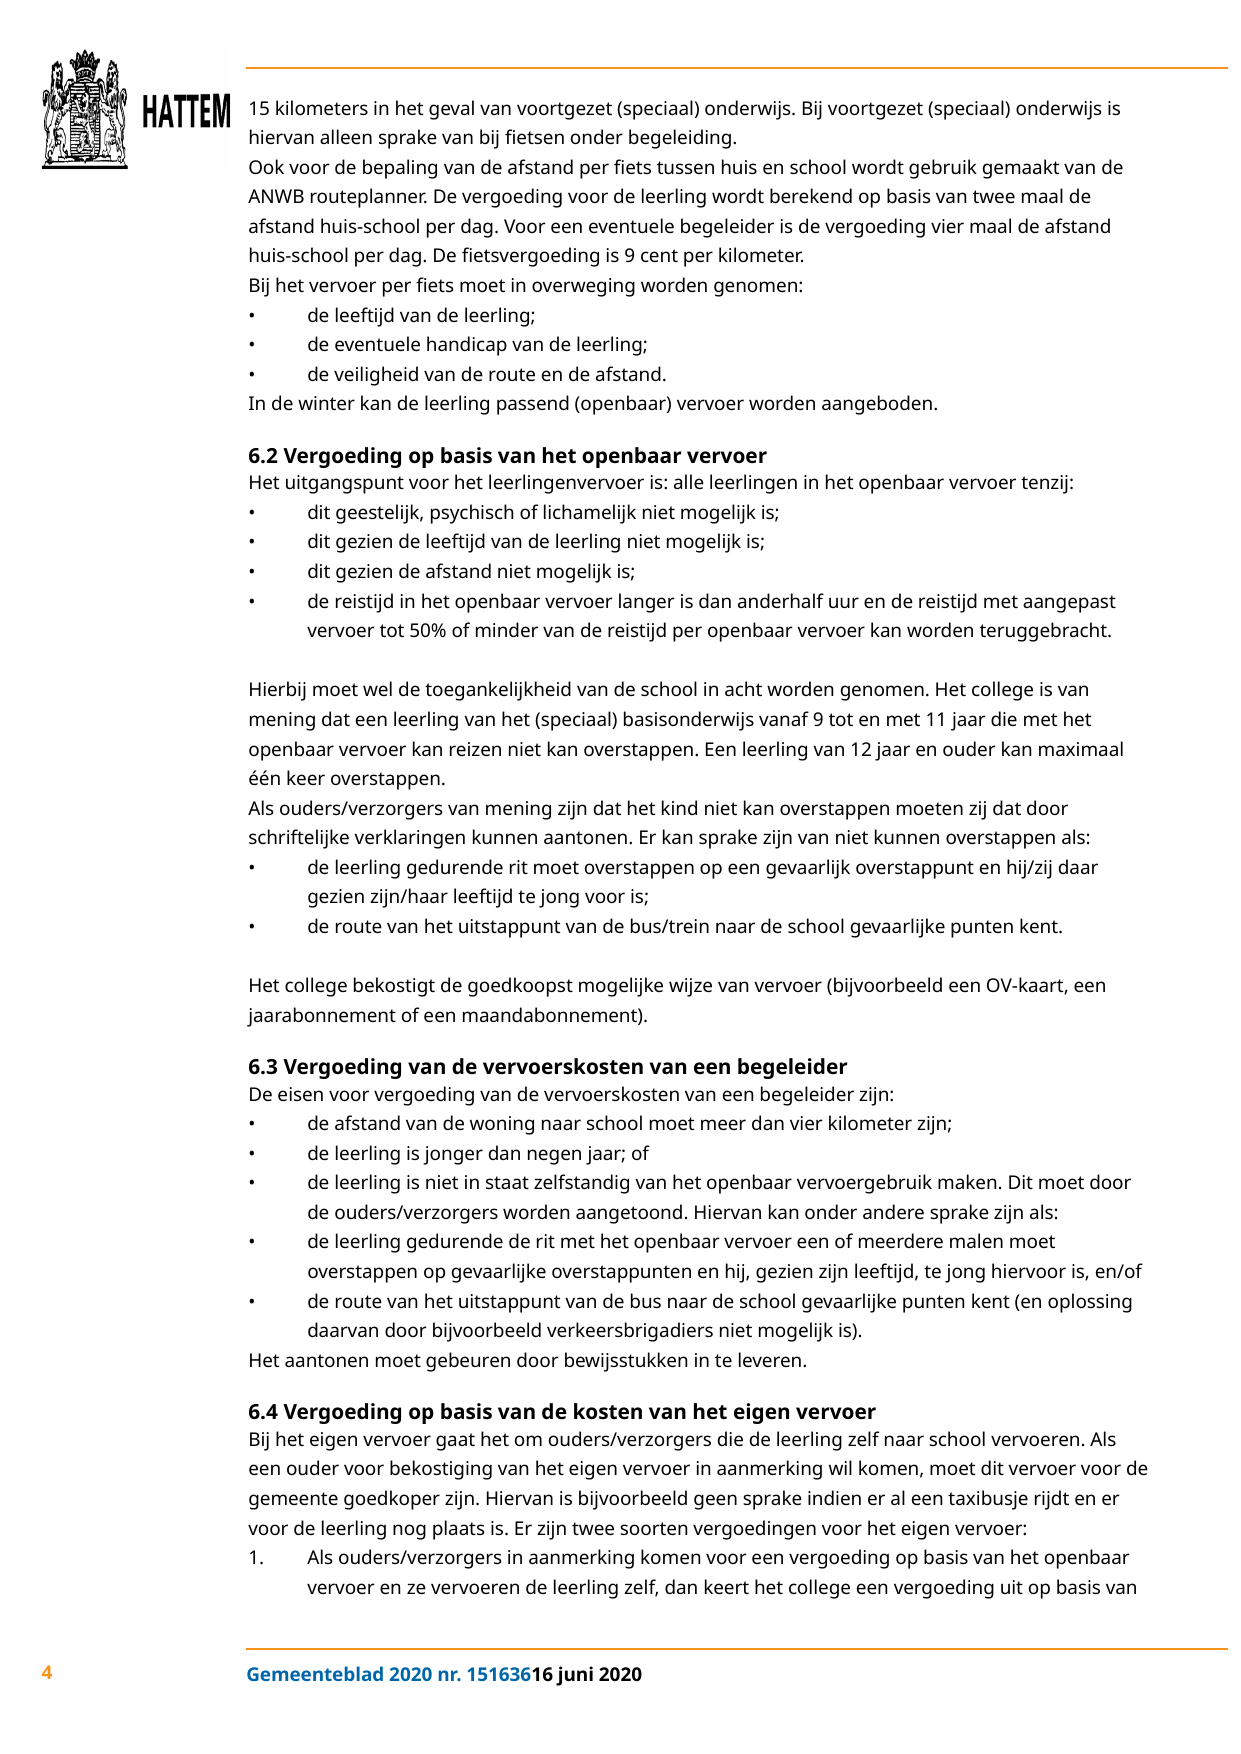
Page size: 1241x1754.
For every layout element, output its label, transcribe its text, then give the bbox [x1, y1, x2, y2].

list de leerling gedurende de rit met het openbaar vervoer een of meerdere malen moet overstappen op gevaarlijke overstappunten en hij, gezien zijn leeftijd, te jong hiervoor is, en/of [248, 1229, 1152, 1284]
list de leerling gedurende rit moet overstappen op een gevaarlijk overstappunt en hij/zij daar gezien zijn/haar leeftijd te jong voor is; [248, 854, 1152, 909]
text Het aantonen moet gebeuren door bewijsstukken in te leveren. [248, 1347, 1152, 1373]
text 6.4 Vergoeding op basis van de kosten van het eigen vervoer [248, 1397, 1152, 1426]
text In de winter kan de leerling passend (openbaar) vervoer worden aangeboden. [248, 391, 1152, 416]
list de route van het uitstappunt van de bus/trein naar de school gevaarlijke punten kent. [248, 913, 1152, 939]
text Bij het vervoer per fiets moet in overweging worden genomen: [248, 272, 1152, 298]
text Het uitgangspunt voor het leerlingenvervoer is: alle leerlingen in het openbaar vervoer tenzij: [248, 469, 1152, 495]
text De eisen voor vergoeding van de vervoerskosten van een begeleider zijn: [248, 1081, 1152, 1107]
list de leerling is niet in staat zelfstandig van het openbaar vervoergebruik maken. Dit moet door de ouders/verzorgers worden aangetoond. Hiervan kan onder andere sprake zijn als: [248, 1169, 1152, 1225]
list de afstand van de woning naar school moet meer dan vier kilometer zijn; [248, 1110, 1152, 1136]
picture [41, 47, 231, 172]
list de reistijd in het openbaar vervoer langer is dan anderhalf uur en de reistijd met aangepast vervoer tot 50% of minder van de reistijd per openbaar vervoer kan worden teruggebracht. [248, 588, 1152, 643]
text 15 kilometers in het geval van voortgezet (speciaal) onderwijs. Bij voortgezet (speciaal) onderwijs is hiervan alleen sprake van bij fietsen onder begeleiding. [248, 95, 1152, 150]
list dit geestelijk, psychisch of lichamelijk niet mogelijk is; [248, 499, 1152, 525]
list de veiligheid van de route en de afstand. [248, 361, 1152, 387]
text 6.3 Vergoeding van de vervoerskosten van een begeleider [248, 1052, 1152, 1081]
list Als ouders/verzorgers in aanmerking komen voor een vergoeding op basis van het openbaar vervoer en ze vervoeren de leerling zelf, dan keert het college een vergoeding uit op basis van [248, 1544, 1152, 1599]
text Bij het eigen vervoer gaat het om ouders/verzorgers die de leerling zelf naar school vervoeren. Als een ouder voor bekostiging van het eigen vervoer in aanmerking wil komen, moet dit vervoer voor de gemeente goedkoper zijn. Hiervan is bijvoorbeeld geen sprake indien er al een taxibusje rijdt en er voor de leerling nog plaats is. Er zijn twee soorten vergoedingen voor het eigen vervoer: [248, 1426, 1152, 1540]
text Als ouders/verzorgers van mening zijn dat het kind niet kan overstappen moeten zij dat door schriftelijke verklaringen kunnen aantonen. Er kan sprake zijn van niet kunnen overstappen als: [248, 795, 1152, 850]
list de leeftijd van de leerling; [248, 302, 1152, 328]
text Ook voor de bepaling van de afstand per fiets tussen huis en school wordt gebruik gemaakt van de ANWB routeplanner. De vergoeding voor de leerling wordt berekend op basis van twee maal de afstand huis‐school per dag. Voor een eventuele begeleider is de vergoeding vier maal de afstand huis‐school per dag. De fietsvergoeding is 9 cent per kilometer. [248, 154, 1152, 268]
text Hierbij moet wel de toegankelijkheid van de school in acht worden genomen. Het college is van mening dat een leerling van het (speciaal) basisonderwijs vanaf 9 tot en met 11 jaar die met het openbaar vervoer kan reizen niet kan overstappen. Een leerling van 12 jaar en ouder kan maximaal één keer overstappen. [248, 677, 1152, 791]
text Het college bekostigt de goedkoopst mogelijke wijze van vervoer (bijvoorbeeld een OV‐kaart, een jaarabonnement of een maandabonnement). [248, 972, 1152, 1028]
list dit gezien de leeftijd van de leerling niet mogelijk is; [248, 529, 1152, 554]
list de route van het uitstappunt van de bus naar de school gevaarlijke punten kent (en oplossing daarvan door bijvoorbeeld verkeersbrigadiers niet mogelijk is). [248, 1288, 1152, 1343]
list dit gezien de afstand niet mogelijk is; [248, 558, 1152, 584]
text 6.2 Vergoeding op basis van het openbaar vervoer [248, 441, 1152, 469]
list de leerling is jonger dan negen jaar; of [248, 1140, 1152, 1166]
list de eventuele handicap van de leerling; [248, 331, 1152, 357]
